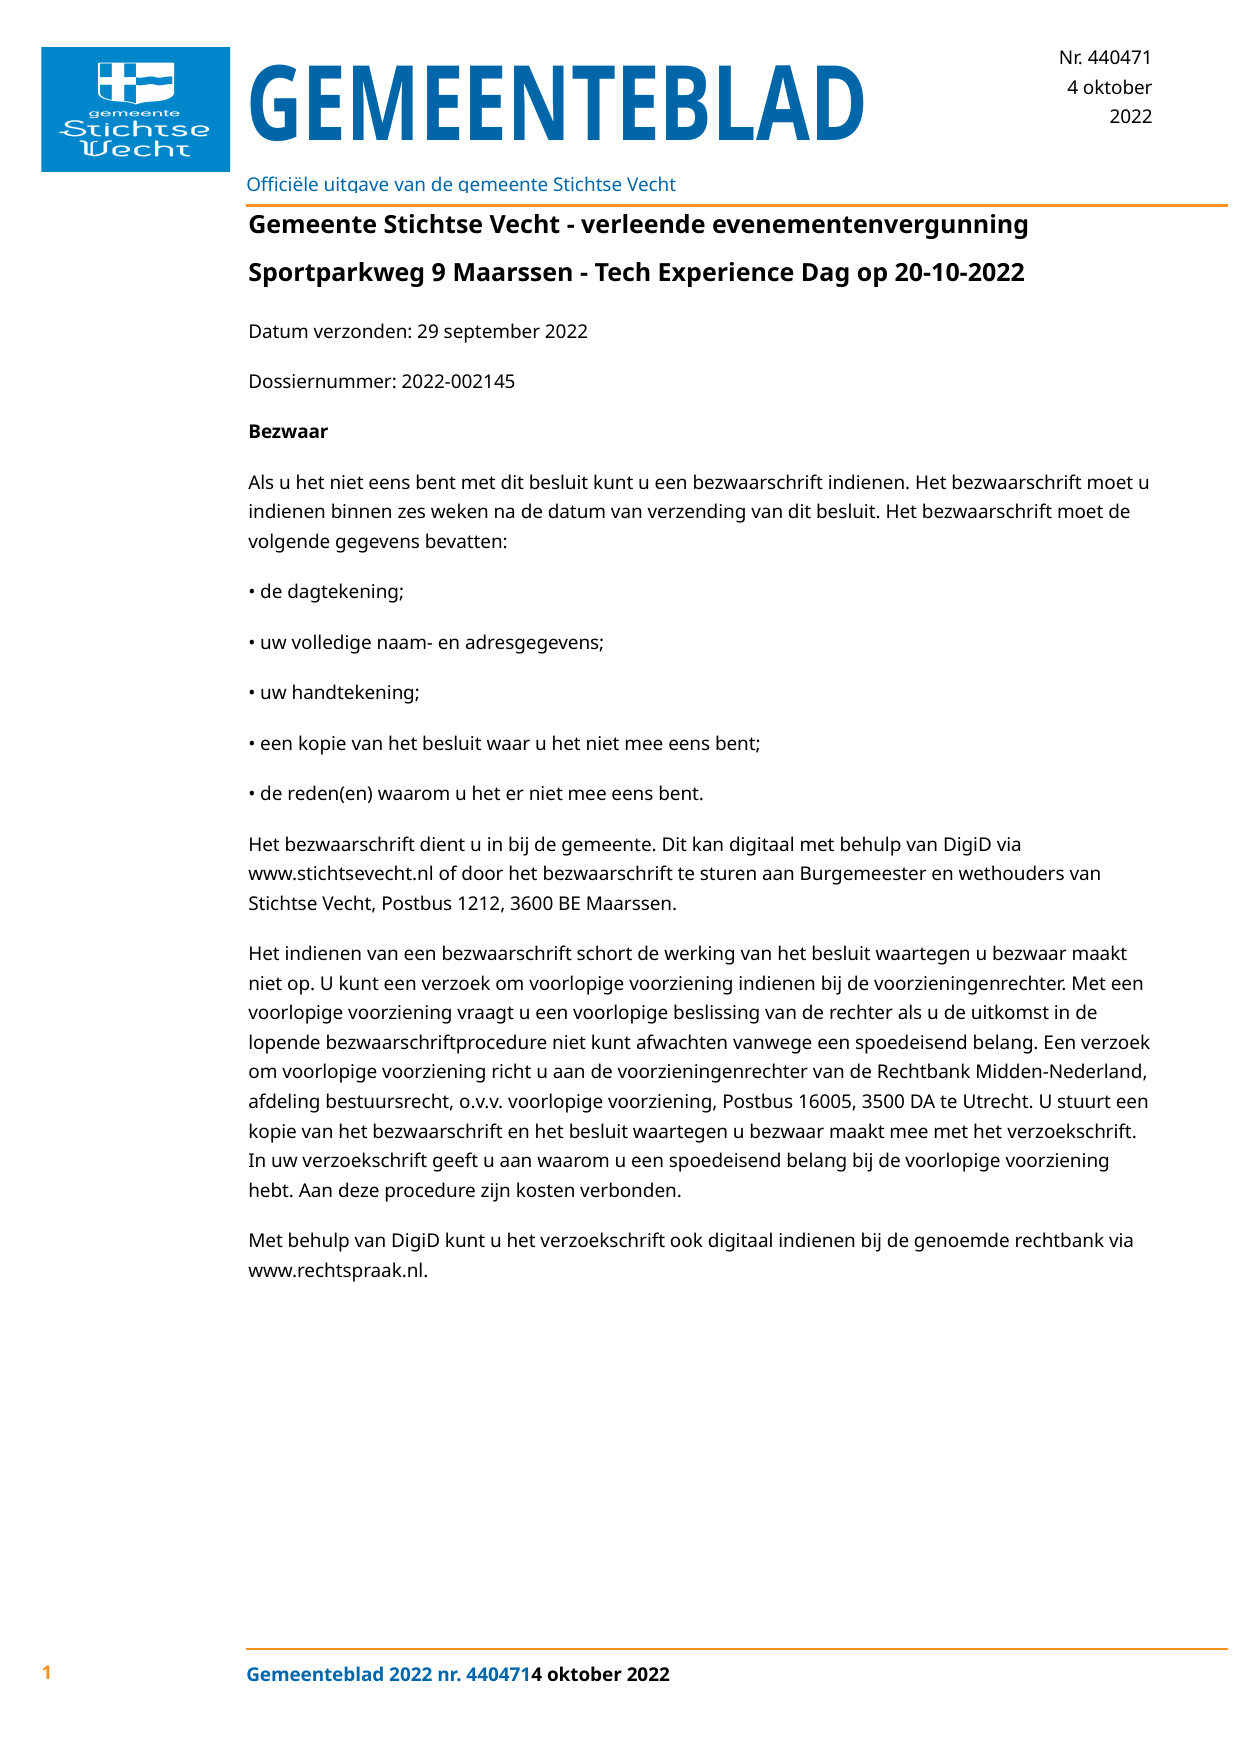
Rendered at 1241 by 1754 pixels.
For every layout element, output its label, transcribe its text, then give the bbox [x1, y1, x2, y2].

text • de dagtekening; [248, 579, 1152, 604]
text Dossiernummer: 2022-002145 [248, 368, 1152, 394]
text Bezwaar [248, 419, 1152, 444]
text Als u het niet eens bent met dit besluit kunt u een bezwaarschrift indienen. Het bezwaarschrift moet u indienen binnen zes weken na de datum van verzending van dit besluit. Het bezwaarschrift moet de volgende gegevens bevatten: [248, 469, 1152, 554]
text Datum verzonden: 29 september 2022 [248, 318, 1152, 344]
text • een kopie van het besluit waar u het niet mee eens bent; [248, 730, 1152, 756]
text Het bezwaarschrift dient u in bij de gemeente. Dit kan digitaal met behulp van DigiD via www.stichtsevecht.nl of door het bezwaarschrift te sturen aan Burgemeester en wethouders van Stichtse Vecht, Postbus 1212, 3600 BE Maarssen. [248, 831, 1152, 916]
picture [99, 63, 135, 101]
text • de reden(en) waarom u het er niet mee eens bent. [248, 780, 1152, 806]
text Met behulp van DigiD kunt u het verzoekschrift ook digitaal indienen bij de genoemde rechtbank via www.rechtspraak.nl. [248, 1227, 1152, 1283]
text Het indienen van een bezwaarschrift schort de werking van het besluit waartegen u bezwaar maakt niet op. U kunt een verzoek om voorlopige voorziening indienen bij de voorzieningenrechter. Met een voorlopige voorziening vraagt u een voorlopige beslissing van de rechter als u de uitkomst in de lopende bezwaarschriftprocedure niet kunt afwachten vanwege een spoedeisend belang. Een verzoek om voorlopige voorziening richt u aan de voorzieningenrechter van de Rechtbank Midden-Nederland, afdeling bestuursrecht, o.v.v. voorlopige voorziening, Postbus 16005, 3500 DA te Utrecht. U stuurt een kopie van het bezwaarschrift en het besluit waartegen u bezwaar maakt mee met het verzoekschrift. In uw verzoekschrift geeft u aan waarom u een spoedeisend belang bij de voorlopige voorziening hebt. Aan deze procedure zijn kosten verbonden. [248, 940, 1152, 1203]
text Gemeente Stichtse Vecht - verleende evenementenvergunning Sportparkweg 9 Maarssen - Tech Experience Dag op 20-10-2022 [248, 207, 1152, 288]
text • uw volledige naam- en adresgegevens; [248, 629, 1152, 655]
text • uw handtekening; [248, 679, 1152, 705]
picture [137, 63, 174, 103]
